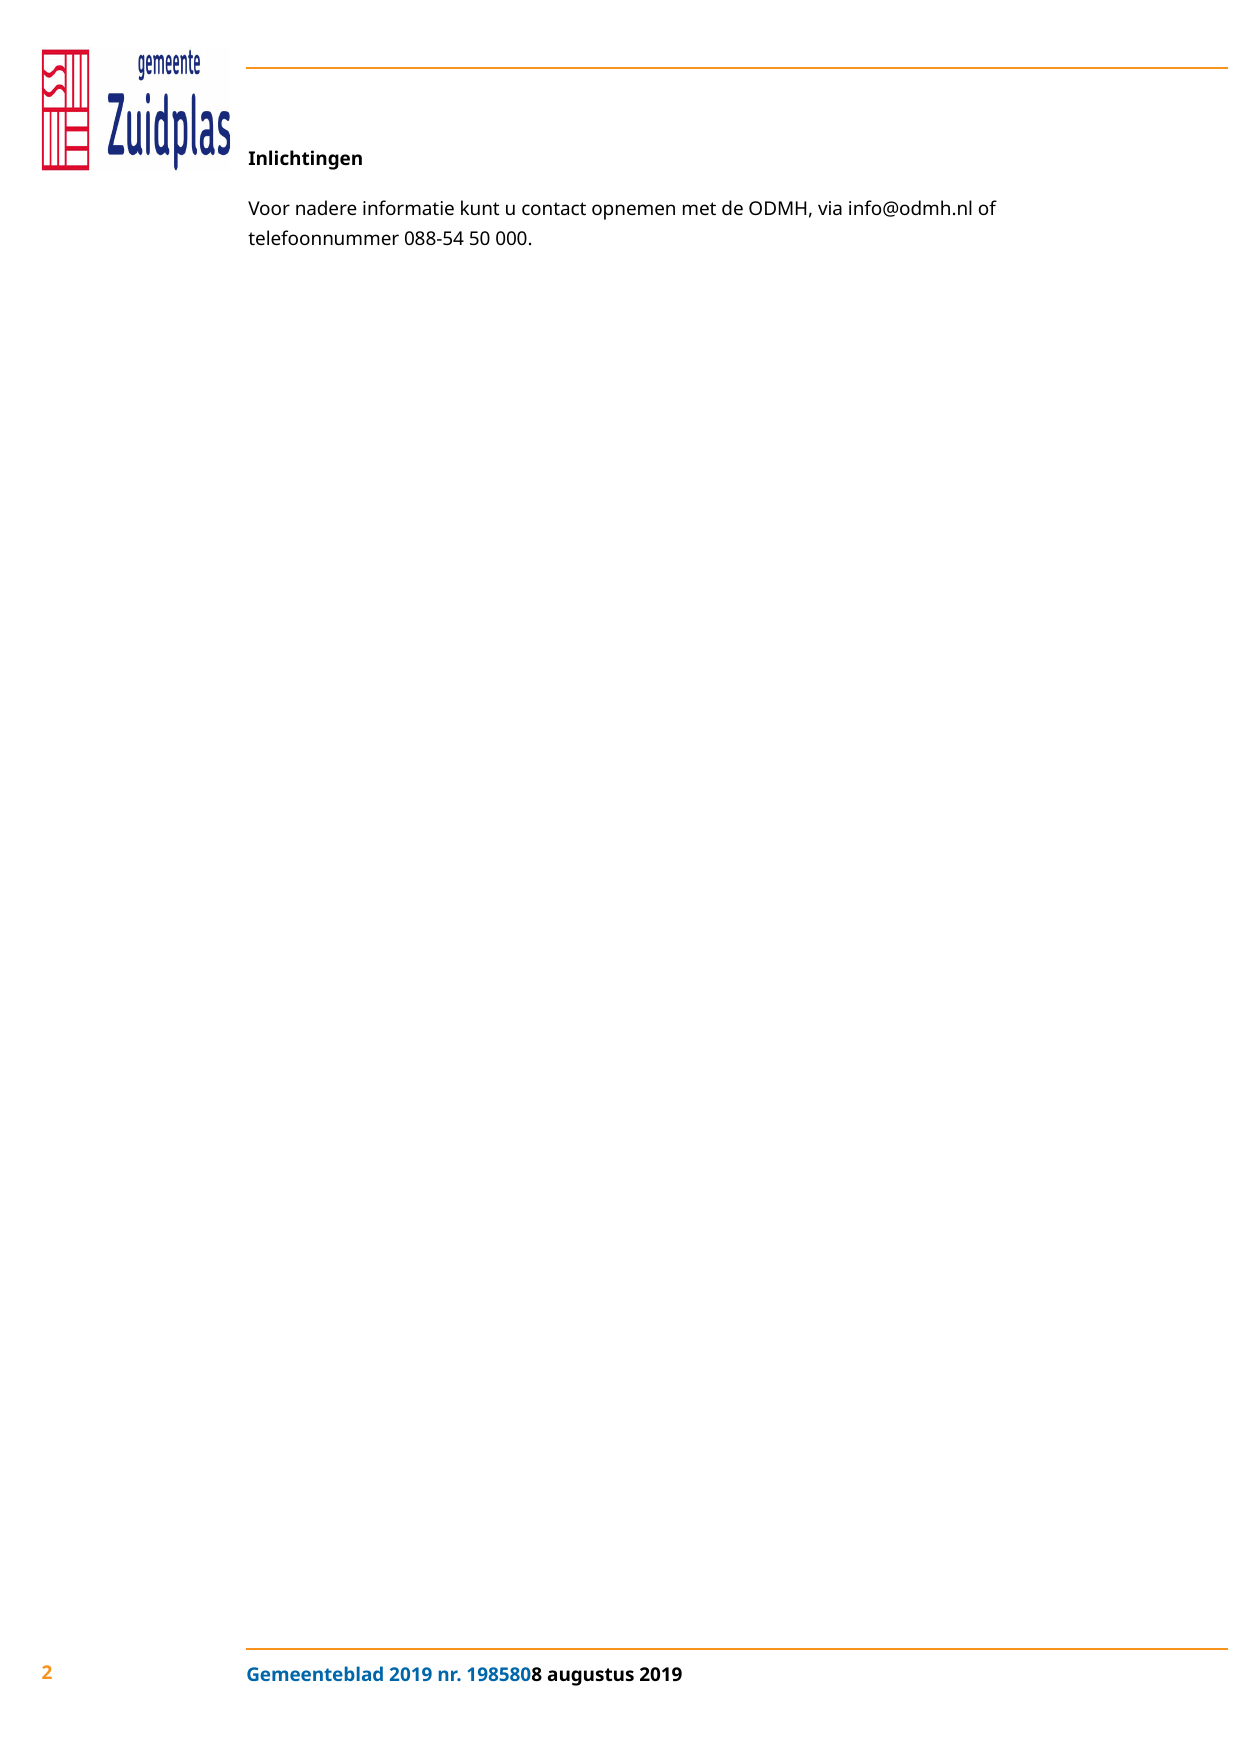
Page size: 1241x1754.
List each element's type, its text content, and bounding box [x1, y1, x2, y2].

text Voor nadere informatie kunt u contact opnemen met de ODMH, via info@odmh.nl of telefoonnummer 088-54 50 000. [248, 196, 1152, 251]
text Inlichtingen [248, 145, 1152, 171]
picture [41, 47, 231, 172]
